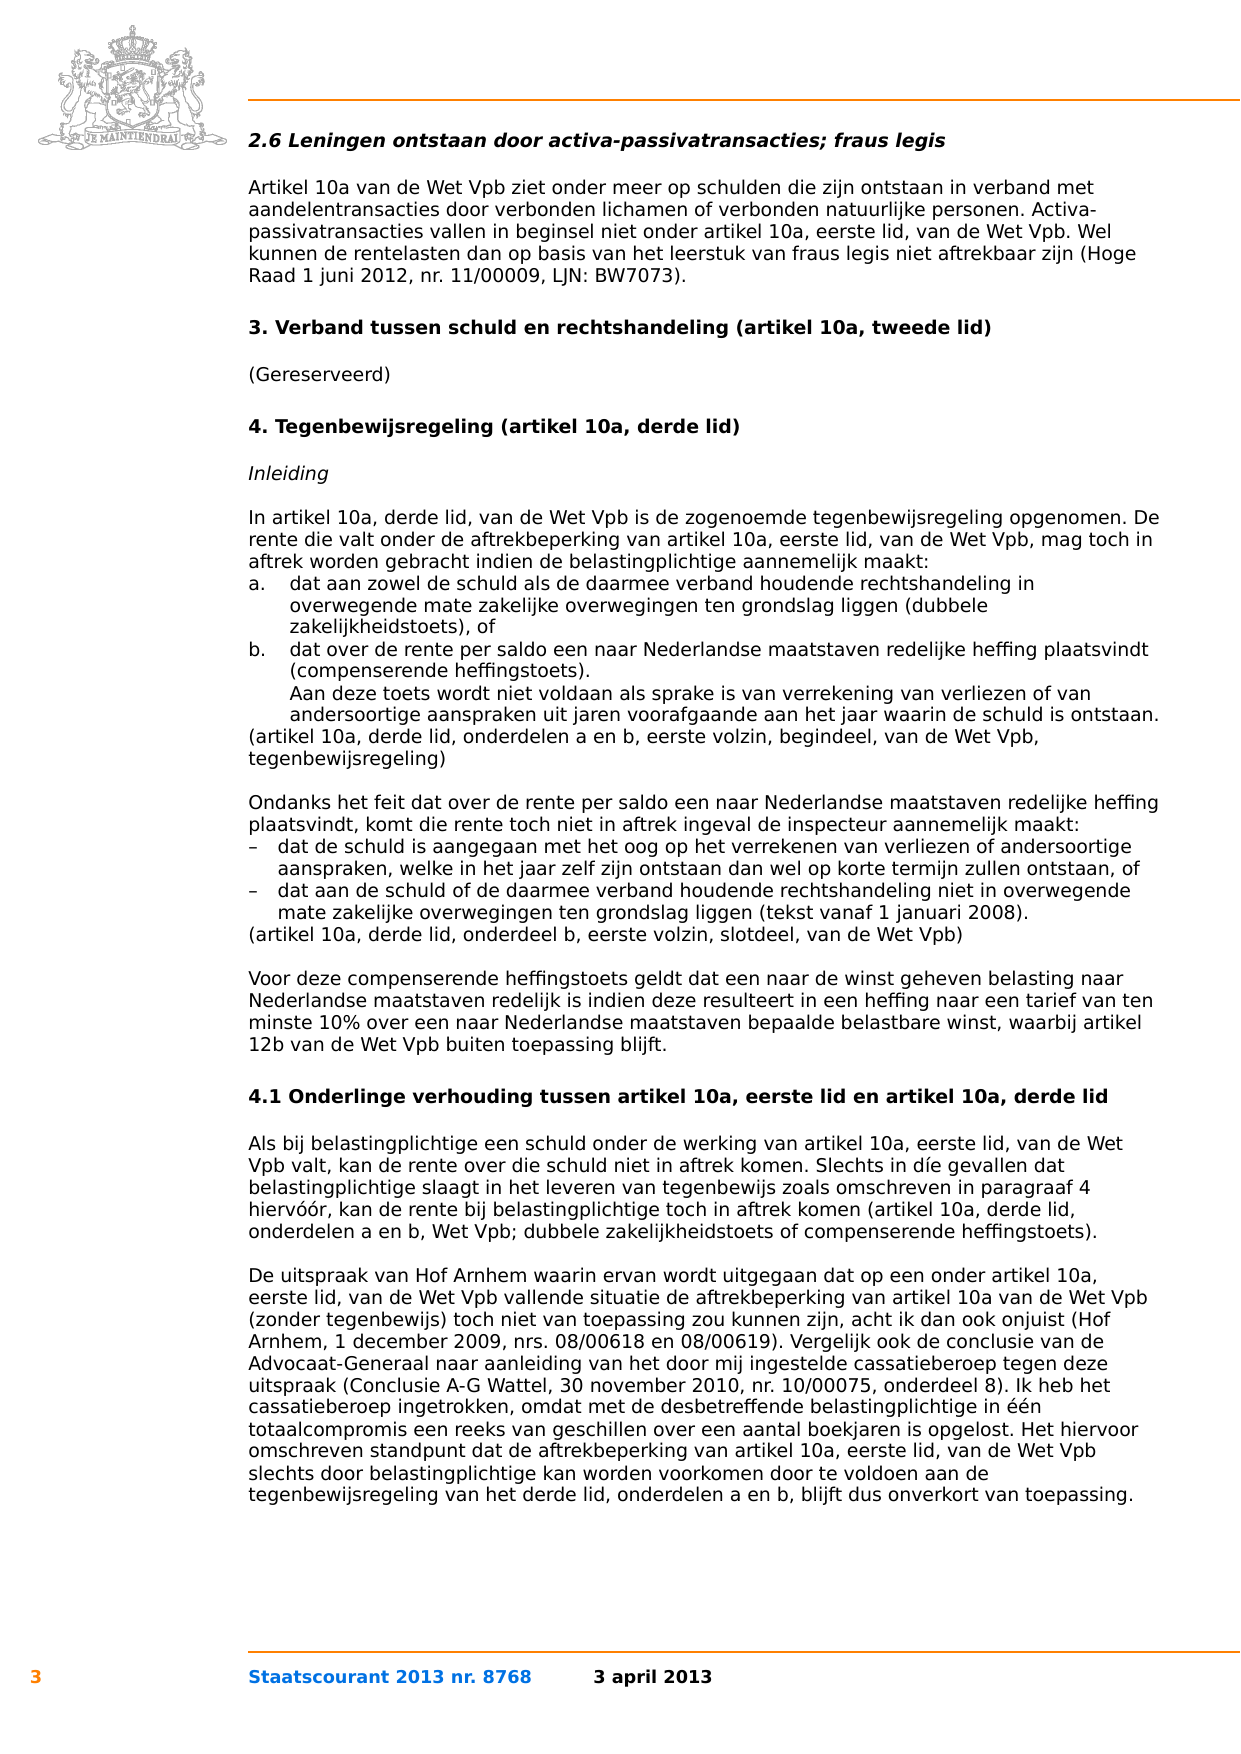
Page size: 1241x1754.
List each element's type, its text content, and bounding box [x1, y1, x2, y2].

subtitle Inleiding [248, 463, 1163, 485]
text – dat aan de schuld of de daarmee verband houdende rechtshandeling niet in overwegende mate zakelijke overwegingen ten grondslag liggen (tekst vanaf 1 januari 2008). [248, 880, 1163, 924]
subtitle 2.6 Leningen ontstaan door activa-passivatransacties; fraus legis [248, 130, 1163, 152]
text b. dat over de rente per saldo een naar Nederlandse maatstaven redelijke heffing plaatsvindt (compenserende heffingstoets). [248, 638, 1163, 682]
text Voor deze compenserende heffingstoets geldt dat een naar de winst geheven belasting naar Nederlandse maatstaven redelijk is indien deze resulteert in een heffing naar een tarief van ten minste 10% over een naar Nederlandse maatstaven bepaalde belastbare winst, waarbij artikel 12b van de Wet Vpb buiten toepassing blijft. [248, 968, 1163, 1056]
text – dat de schuld is aangegaan met het oog op het verrekenen van verliezen of andersoortige aanspraken, welke in het jaar zelf zijn ontstaan dan wel op korte termijn zullen ontstaan, of [248, 836, 1163, 880]
text Ondanks het feit dat over de rente per saldo een naar Nederlandse maatstaven redelijke heffing plaatsvindt, komt die rente toch niet in aftrek ingeval de inspecteur aannemelijk maakt: [248, 792, 1163, 836]
subtitle 4.1 Onderlinge verhouding tussen artikel 10a, eerste lid en artikel 10a, derde lid [248, 1086, 1163, 1108]
subtitle 3. Verband tussen schuld en rechtshandeling (artikel 10a, tweede lid) [248, 317, 1163, 339]
picture [38, 25, 227, 150]
text a. dat aan zowel de schuld als de daarmee verband houdende rechtshandeling in overwegende mate zakelijke overwegingen ten grondslag liggen (dubbele zakelijkheidstoets), of [248, 572, 1163, 638]
text In artikel 10a, derde lid, van de Wet Vpb is de zogenoemde tegenbewijsregeling opgenomen. De rente die valt onder de aftrekbeperking van artikel 10a, eerste lid, van de Wet Vpb, mag toch in aftrek worden gebracht indien de belastingplichtige aannemelijk maakt: [248, 507, 1163, 572]
subtitle 4. Tegenbewijsregeling (artikel 10a, derde lid) [248, 416, 1163, 438]
text Artikel 10a van de Wet Vpb ziet onder meer op schulden die zijn ontstaan in verband met aandelentransacties door verbonden lichamen of verbonden natuurlijke personen. Activa-passivatransacties vallen in beginsel niet onder artikel 10a, eerste lid, van de Wet Vpb. Wel kunnen de rentelasten dan op basis van het leerstuk van fraus legis niet aftrekbaar zijn (Hoge Raad 1 juni 2012, nr. 11/00009, LJN: BW7073). [248, 177, 1163, 287]
text Aan deze toets wordt niet voldaan als sprake is van verrekening van verliezen of van andersoortige aanspraken uit jaren voorafgaande aan het jaar waarin de schuld is ontstaan. [289, 682, 1163, 726]
text (Gereserveerd) [248, 364, 1163, 386]
text (artikel 10a, derde lid, onderdeel b, eerste volzin, slotdeel, van de Wet Vpb) [248, 924, 1163, 946]
text Als bij belastingplichtige een schuld onder de werking van artikel 10a, eerste lid, van de Wet Vpb valt, kan de rente over die schuld niet in aftrek komen. Slechts in díe gevallen dat belastingplichtige slaagt in het leveren van tegenbewijs zoals omschreven in paragraaf 4 hiervóór, kan de rente bij belastingplichtige toch in aftrek komen (artikel 10a, derde lid, onderdelen a en b, Wet Vpb; dubbele zakelijkheidstoets of compenserende heffingstoets). [248, 1133, 1163, 1243]
text (artikel 10a, derde lid, onderdelen a en b, eerste volzin, begindeel, van de Wet Vpb, tegenbewijsregeling) [248, 726, 1163, 770]
text De uitspraak van Hof Arnhem waarin ervan wordt uitgegaan dat op een onder artikel 10a, eerste lid, van de Wet Vpb vallende situatie de aftrekbeperking van artikel 10a van de Wet Vpb (zonder tegenbewijs) toch niet van toepassing zou kunnen zijn, acht ik dan ook onjuist (Hof Arnhem, 1 december 2009, nrs. 08/00618 en 08/00619). Vergelijk ook de conclusie van de Advocaat-Generaal naar aanleiding van het door mij ingestelde cassatieberoep tegen deze uitspraak (Conclusie A-G Wattel, 30 november 2010, nr. 10/00075, onderdeel 8). Ik heb het cassatieberoep ingetrokken, omdat met de desbetreffende belastingplichtige in één totaalcompromis een reeks van geschillen over een aantal boekjaren is opgelost. Het hiervoor omschreven standpunt dat de aftrekbeperking van artikel 10a, eerste lid, van de Wet Vpb slechts door belastingplichtige kan worden voorkomen door te voldoen aan de tegenbewijsregeling van het derde lid, onderdelen a en b, blijft dus onverkort van toepassing. [248, 1264, 1163, 1506]
